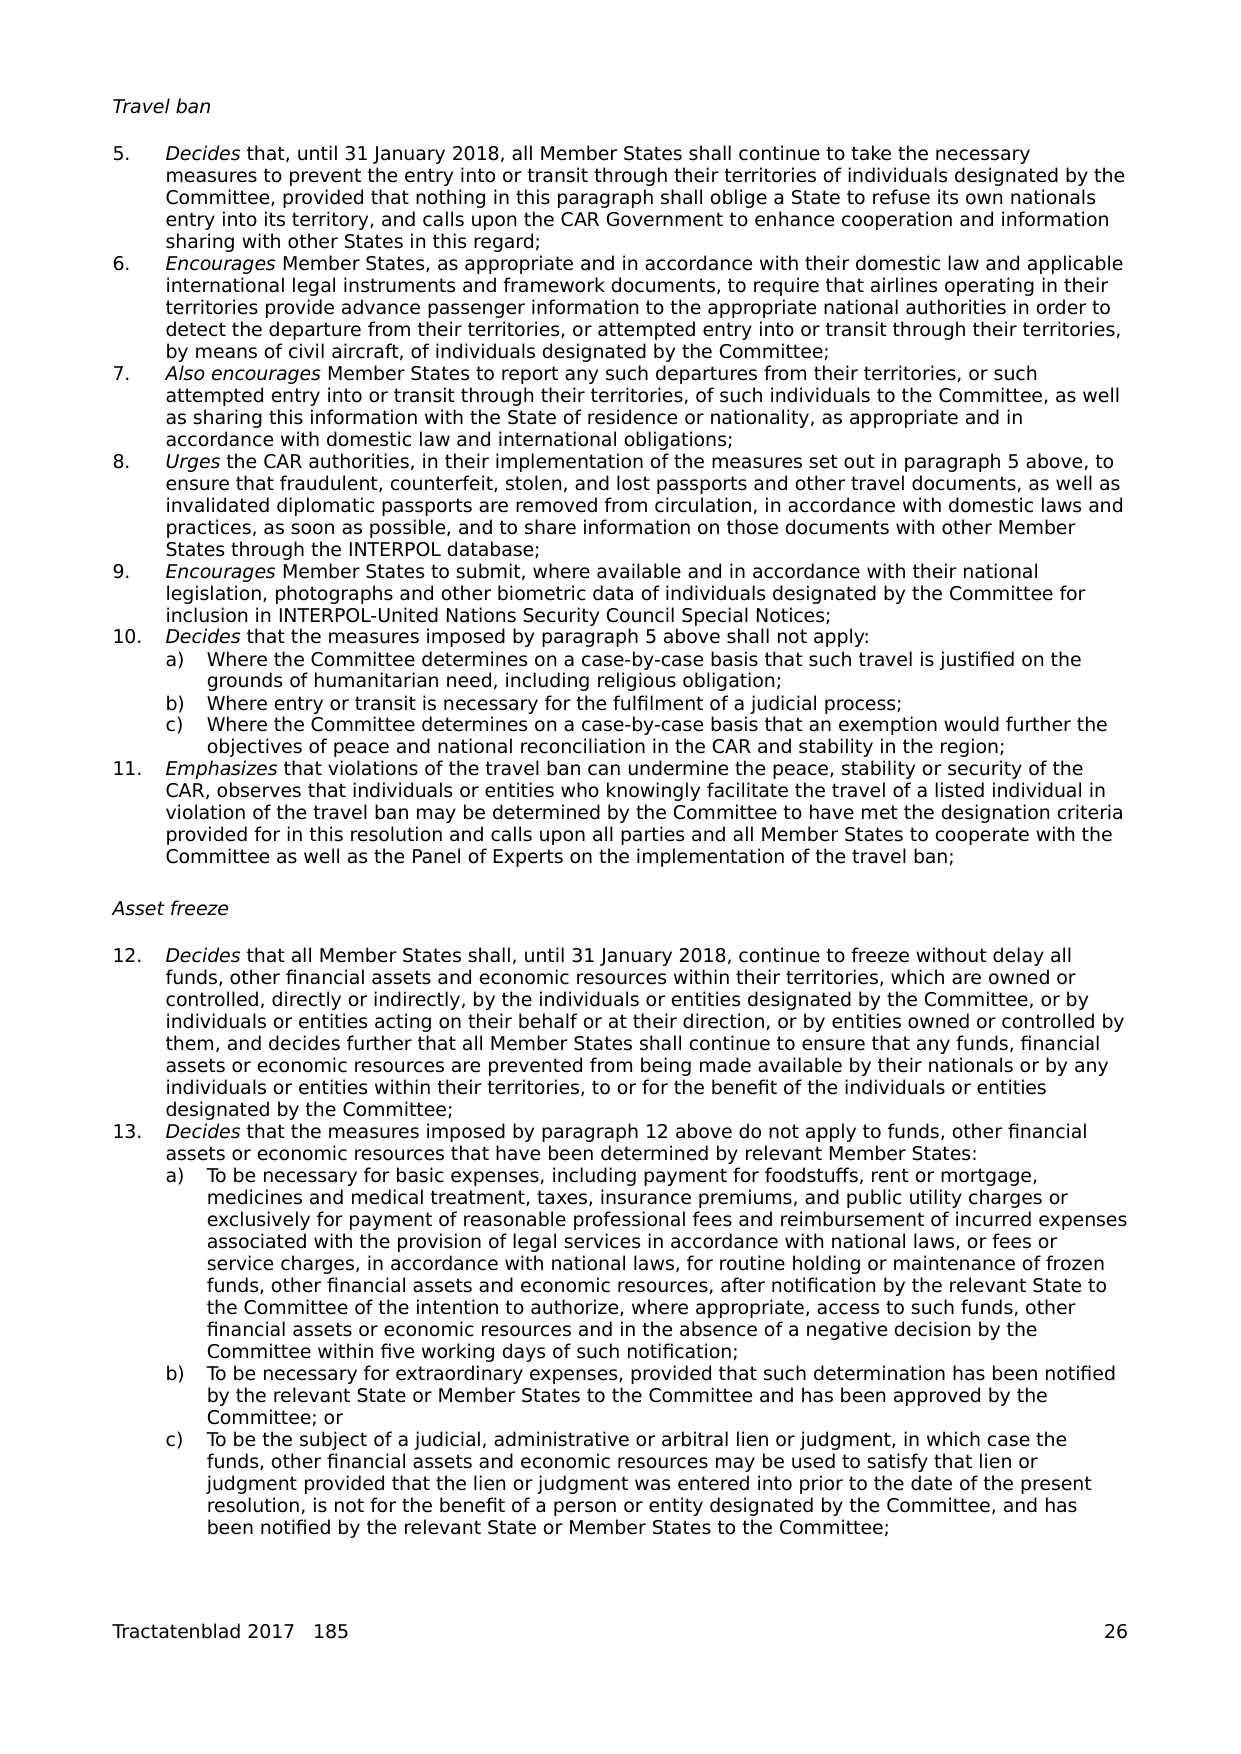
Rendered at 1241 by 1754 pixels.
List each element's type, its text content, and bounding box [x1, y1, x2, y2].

text 5. Decides that, until 31 January 2018, all Member States shall continue to take the necessary measures to prevent the entry into or transit through their territories of individuals designated by the Committee, provided that nothing in this paragraph shall oblige a State to refuse its own nationals entry into its territory, and calls upon the CAR Government to enhance cooperation and information sharing with other States in this regard; [112, 143, 1128, 253]
text 8. Urges the CAR authorities, in their implementation of the measures set out in paragraph 5 above, to ensure that fraudulent, counterfeit, stolen, and lost passports and other travel documents, as well as invalidated diplomatic passports are removed from circulation, in accordance with domestic laws and practices, as soon as possible, and to share information on those documents with other Member States through the INTERPOL database; [112, 451, 1128, 561]
text c) Where the Committee determines on a case-by-case basis that an exemption would further the objectives of peace and national reconciliation in the CAR and stability in the region; [165, 714, 1128, 758]
text c) To be the subject of a judicial, administrative or arbitral lien or judgment, in which case the funds, other financial assets and economic resources may be used to satisfy that lien or judgment provided that the lien or judgment was entered into prior to the date of the present resolution, is not for the benefit of a person or entity designated by the Committee, and has been notified by the relevant State or Member States to the Committee; [165, 1429, 1128, 1539]
text 7. Also encourages Member States to report any such departures from their territories, or such attempted entry into or transit through their territories, of such individuals to the Committee, as well as sharing this information with the State of residence or nationality, as appropriate and in accordance with domestic law and international obligations; [112, 363, 1128, 451]
text 13. Decides that the measures imposed by paragraph 12 above do not apply to funds, other financial assets or economic resources that have been determined by relevant Member States: [112, 1121, 1128, 1165]
subtitle Travel ban [112, 96, 1128, 118]
text 6. Encourages Member States, as appropriate and in accordance with their domestic law and applicable international legal instruments and framework documents, to require that airlines operating in their territories provide advance passenger information to the appropriate national authorities in order to detect the departure from their territories, or attempted entry into or transit through their territories, by means of civil aircraft, of individuals designated by the Committee; [112, 253, 1128, 363]
text b) To be necessary for extraordinary expenses, provided that such determination has been notified by the relevant State or Member States to the Committee and has been approved by the Committee; or [165, 1363, 1128, 1429]
text 12. Decides that all Member States shall, until 31 January 2018, continue to freeze without delay all funds, other financial assets and economic resources within their territories, which are owned or controlled, directly or indirectly, by the individuals or entities designated by the Committee, or by individuals or entities acting on their behalf or at their direction, or by entities owned or controlled by them, and decides further that all Member States shall continue to ensure that any funds, financial assets or economic resources are prevented from being made available by their nationals or by any individuals or entities within their territories, to or for the benefit of the individuals or entities designated by the Committee; [112, 945, 1128, 1121]
subtitle Asset freeze [112, 898, 1128, 920]
text 9. Encourages Member States to submit, where available and in accordance with their national legislation, photographs and other biometric data of individuals designated by the Committee for inclusion in INTERPOL-United Nations Security Council Special Notices; [112, 561, 1128, 626]
text a) Where the Committee determines on a case-by-case basis that such travel is justified on the grounds of humanitarian need, including religious obligation; [165, 648, 1128, 692]
text 11. Emphasizes that violations of the travel ban can undermine the peace, stability or security of the CAR, observes that individuals or entities who knowingly facilitate the travel of a listed individual in violation of the travel ban may be determined by the Committee to have met the designation criteria provided for in this resolution and calls upon all parties and all Member States to cooperate with the Committee as well as the Panel of Experts on the implementation of the travel ban; [112, 758, 1128, 868]
text b) Where entry or transit is necessary for the fulfilment of a judicial process; [165, 692, 1128, 714]
text 10. Decides that the measures imposed by paragraph 5 above shall not apply: [112, 626, 1128, 648]
text a) To be necessary for basic expenses, including payment for foodstuffs, rent or mortgage, medicines and medical treatment, taxes, insurance premiums, and public utility charges or exclusively for payment of reasonable professional fees and reimbursement of incurred expenses associated with the provision of legal services in accordance with national laws, or fees or service charges, in accordance with national laws, for routine holding or maintenance of frozen funds, other financial assets and economic resources, after notification by the relevant State to the Committee of the intention to authorize, where appropriate, access to such funds, other financial assets or economic resources and in the absence of a negative decision by the Committee within five working days of such notification; [165, 1165, 1128, 1363]
